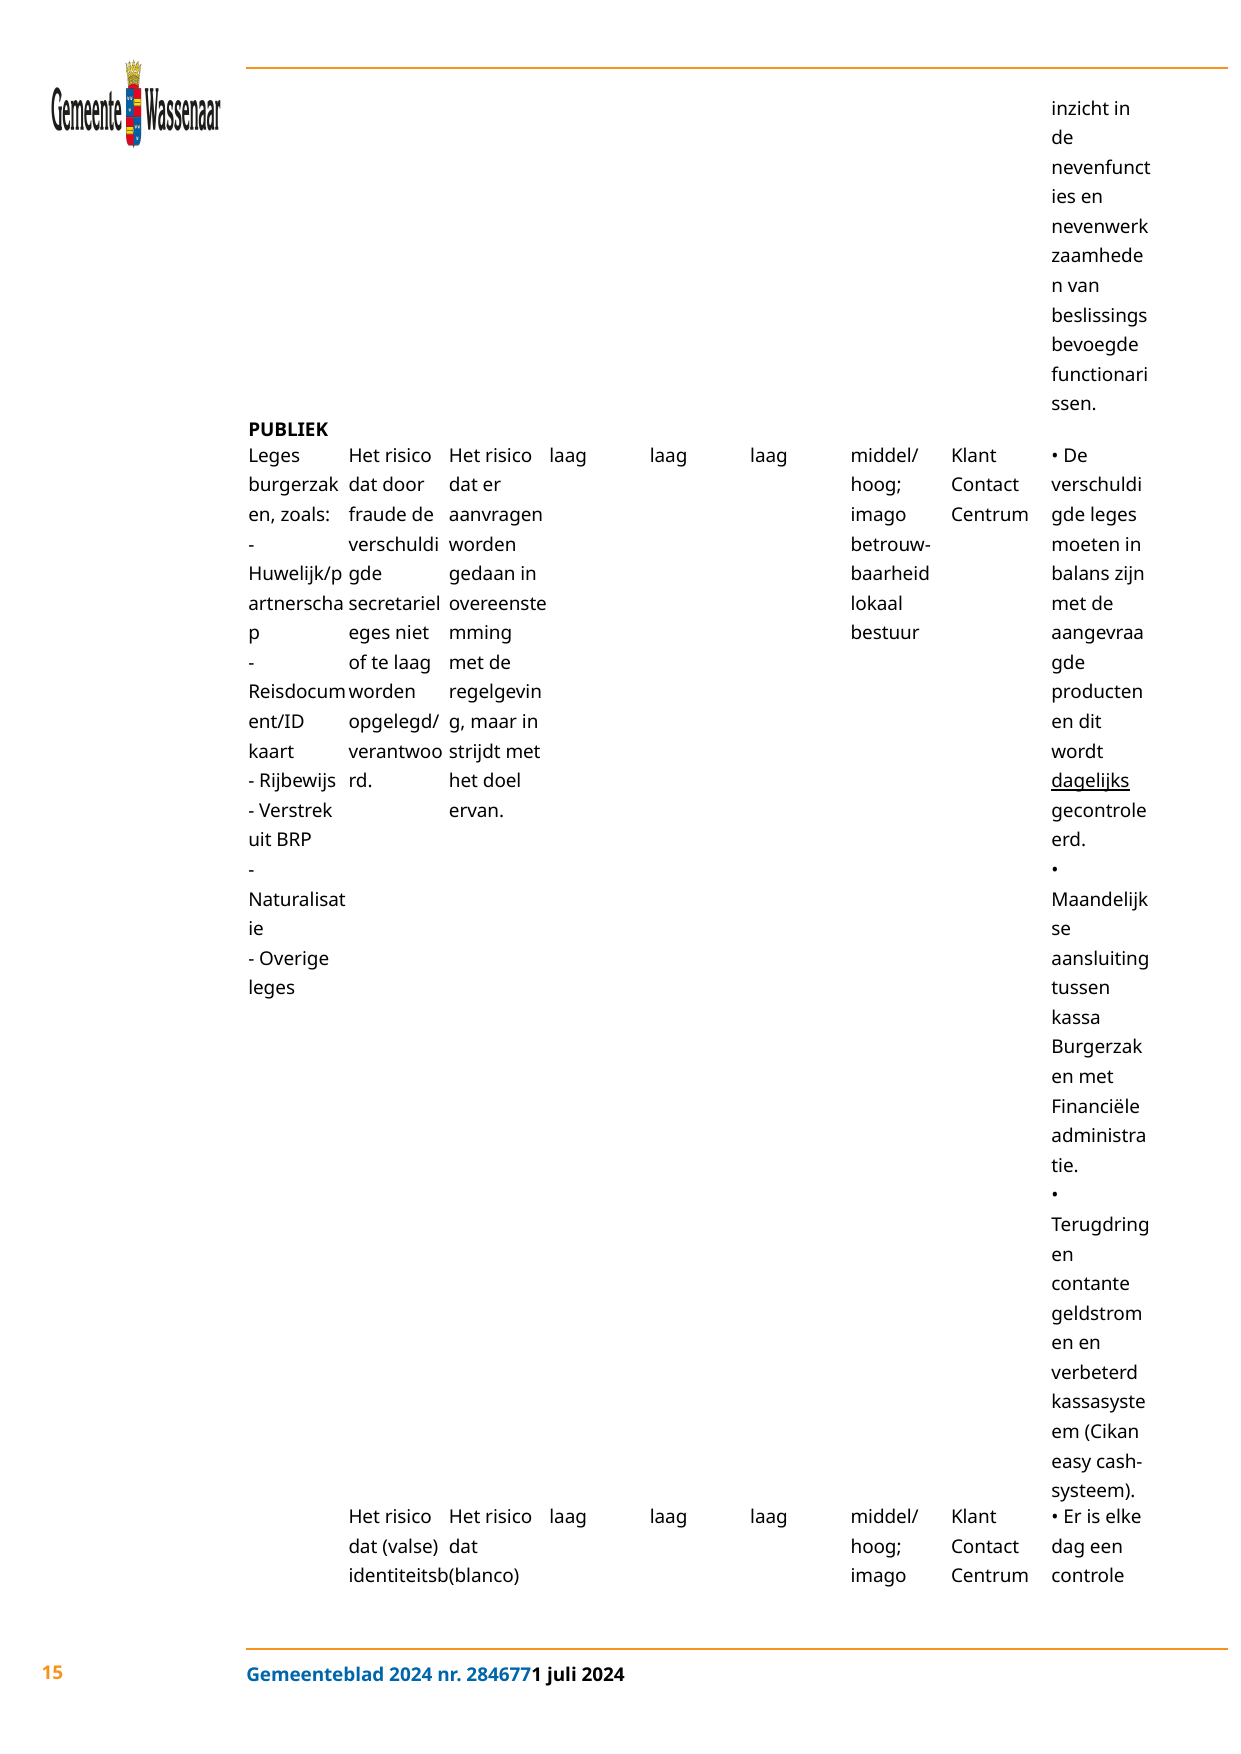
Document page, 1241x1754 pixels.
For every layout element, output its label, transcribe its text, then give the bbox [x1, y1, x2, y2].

table_cell Het risico dat (valse) identiteitsb [348, 1503, 449, 1588]
table_cell [348, 416, 449, 442]
table_cell [750, 416, 850, 442]
table_cell [951, 416, 1051, 442]
table_cell [850, 95, 951, 416]
table_cell [449, 416, 549, 442]
table_cell [348, 95, 449, 416]
table_cell Het risico dat (blanco) [449, 1503, 549, 1588]
table_cell laag [650, 442, 750, 1503]
table_cell Leges burgerzaken, zoals: - Huwelijk/partnerschap - Reisdocument/ID kaart - Rijbewijs - Verstrek uit BRP - Naturalisatie - Overige leges [248, 442, 348, 1503]
table_cell middel/hoog; imago [850, 1503, 951, 1588]
table_cell [248, 95, 348, 416]
table_cell [650, 95, 750, 416]
table_cell [850, 416, 951, 442]
table_cell [549, 95, 649, 416]
table_cell Klant Contact Centrum [951, 1503, 1051, 1588]
table_cell PUBLIEK [248, 416, 348, 442]
table_cell [951, 95, 1051, 416]
table_cell Klant Contact Centrum [951, 442, 1051, 1503]
table_cell • De verschuldigde leges moeten in balans zijn met de aangevraagde producten en dit wordt dagelijks gecontroleerd. • Maandelijkse aansluiting tussen kassa Burgerzaken met Financiële administratie. • Terugdringen contante geldstromen en verbeterd kassasysteem (Cikan easy cash-systeem). [1051, 442, 1152, 1503]
table_cell [549, 416, 649, 442]
table_cell laag [750, 1503, 850, 1588]
table_cell [248, 1503, 348, 1588]
table_cell [449, 95, 549, 416]
table_cell middel/hoog; imago betrouw-baarheid lokaal bestuur [850, 442, 951, 1503]
table_cell Het risico dat door fraude de verschuldigde secretarieleges niet of te laag worden opgelegd/ verantwoord. [348, 442, 449, 1503]
table_cell laag [750, 442, 850, 1503]
table_cell Het risico dat er aanvragen worden gedaan in overeenstemming met de regelgeving, maar in strijdt met het doel ervan. [449, 442, 549, 1503]
table_cell • Er is elke dag een controle [1051, 1503, 1152, 1588]
table_cell laag [549, 442, 649, 1503]
table_cell [750, 95, 850, 416]
picture [41, 47, 231, 172]
table_cell laag [650, 1503, 750, 1588]
table_cell [1051, 416, 1152, 442]
table_cell inzicht in de nevenfuncties en nevenwerkzaamheden van beslissingsbevoegde functionarissen. [1051, 95, 1152, 416]
table_cell laag [549, 1503, 649, 1588]
table_cell [650, 416, 750, 442]
